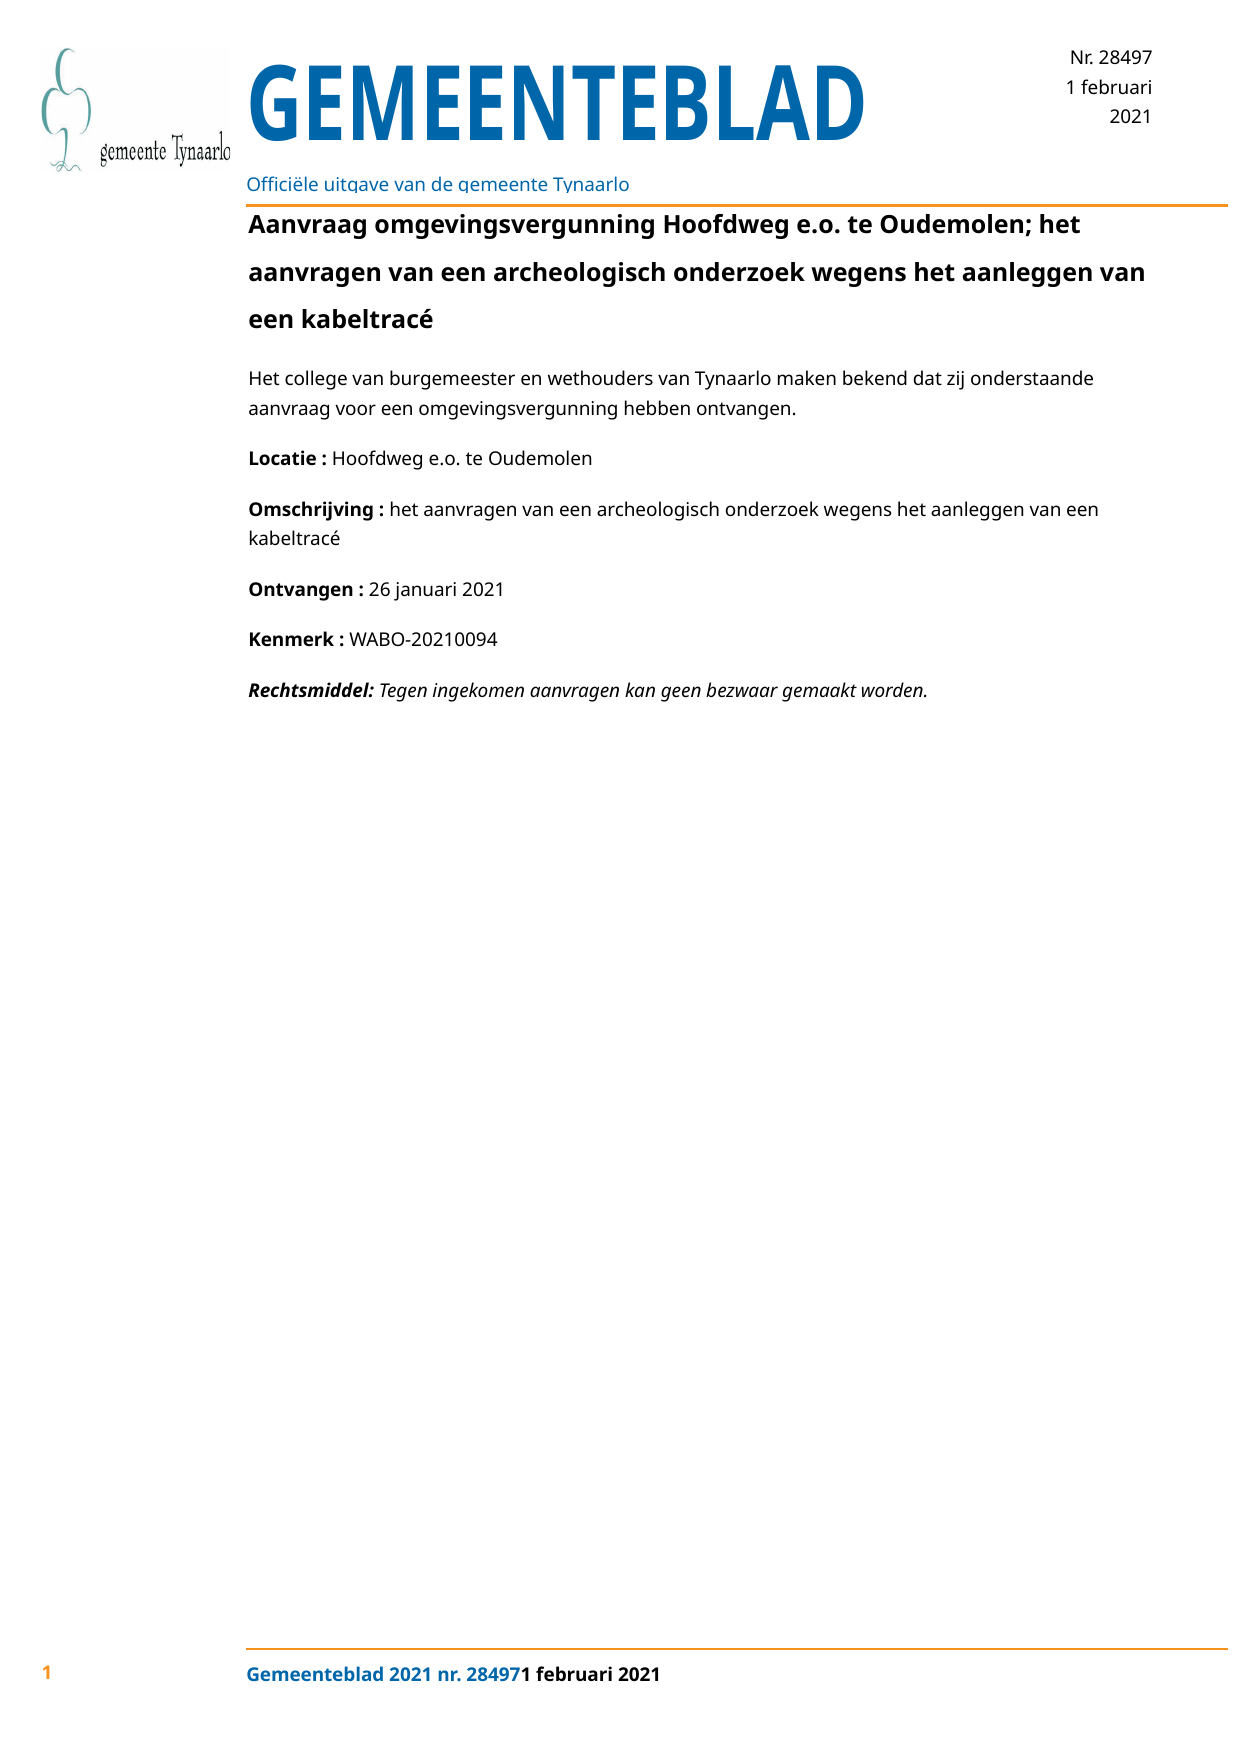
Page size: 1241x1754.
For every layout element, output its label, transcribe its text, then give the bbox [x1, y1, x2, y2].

text Omschrijving : het aanvragen van een archeologisch onderzoek wegens het aanleggen van een kabeltracé [248, 496, 1152, 551]
text Ontvangen : 26 januari 2021 [248, 576, 1152, 602]
text Aanvraag omgevingsvergunning Hoofdweg e.o. te Oudemolen; het aanvragen van een archeologisch onderzoek wegens het aanleggen van een kabeltracé [248, 207, 1152, 336]
text Kenmerk : WABO-20210094 [248, 626, 1152, 652]
text Locatie : Hoofdweg e.o. te Oudemolen [248, 446, 1152, 471]
text Rechtsmiddel: Tegen ingekomen aanvragen kan geen bezwaar gemaakt worden. [248, 677, 1152, 702]
picture [41, 47, 231, 172]
text Het college van burgemeester en wethouders van Tynaarlo maken bekend dat zij onderstaande aanvraag voor een omgevingsvergunning hebben ontvangen. [248, 366, 1152, 421]
